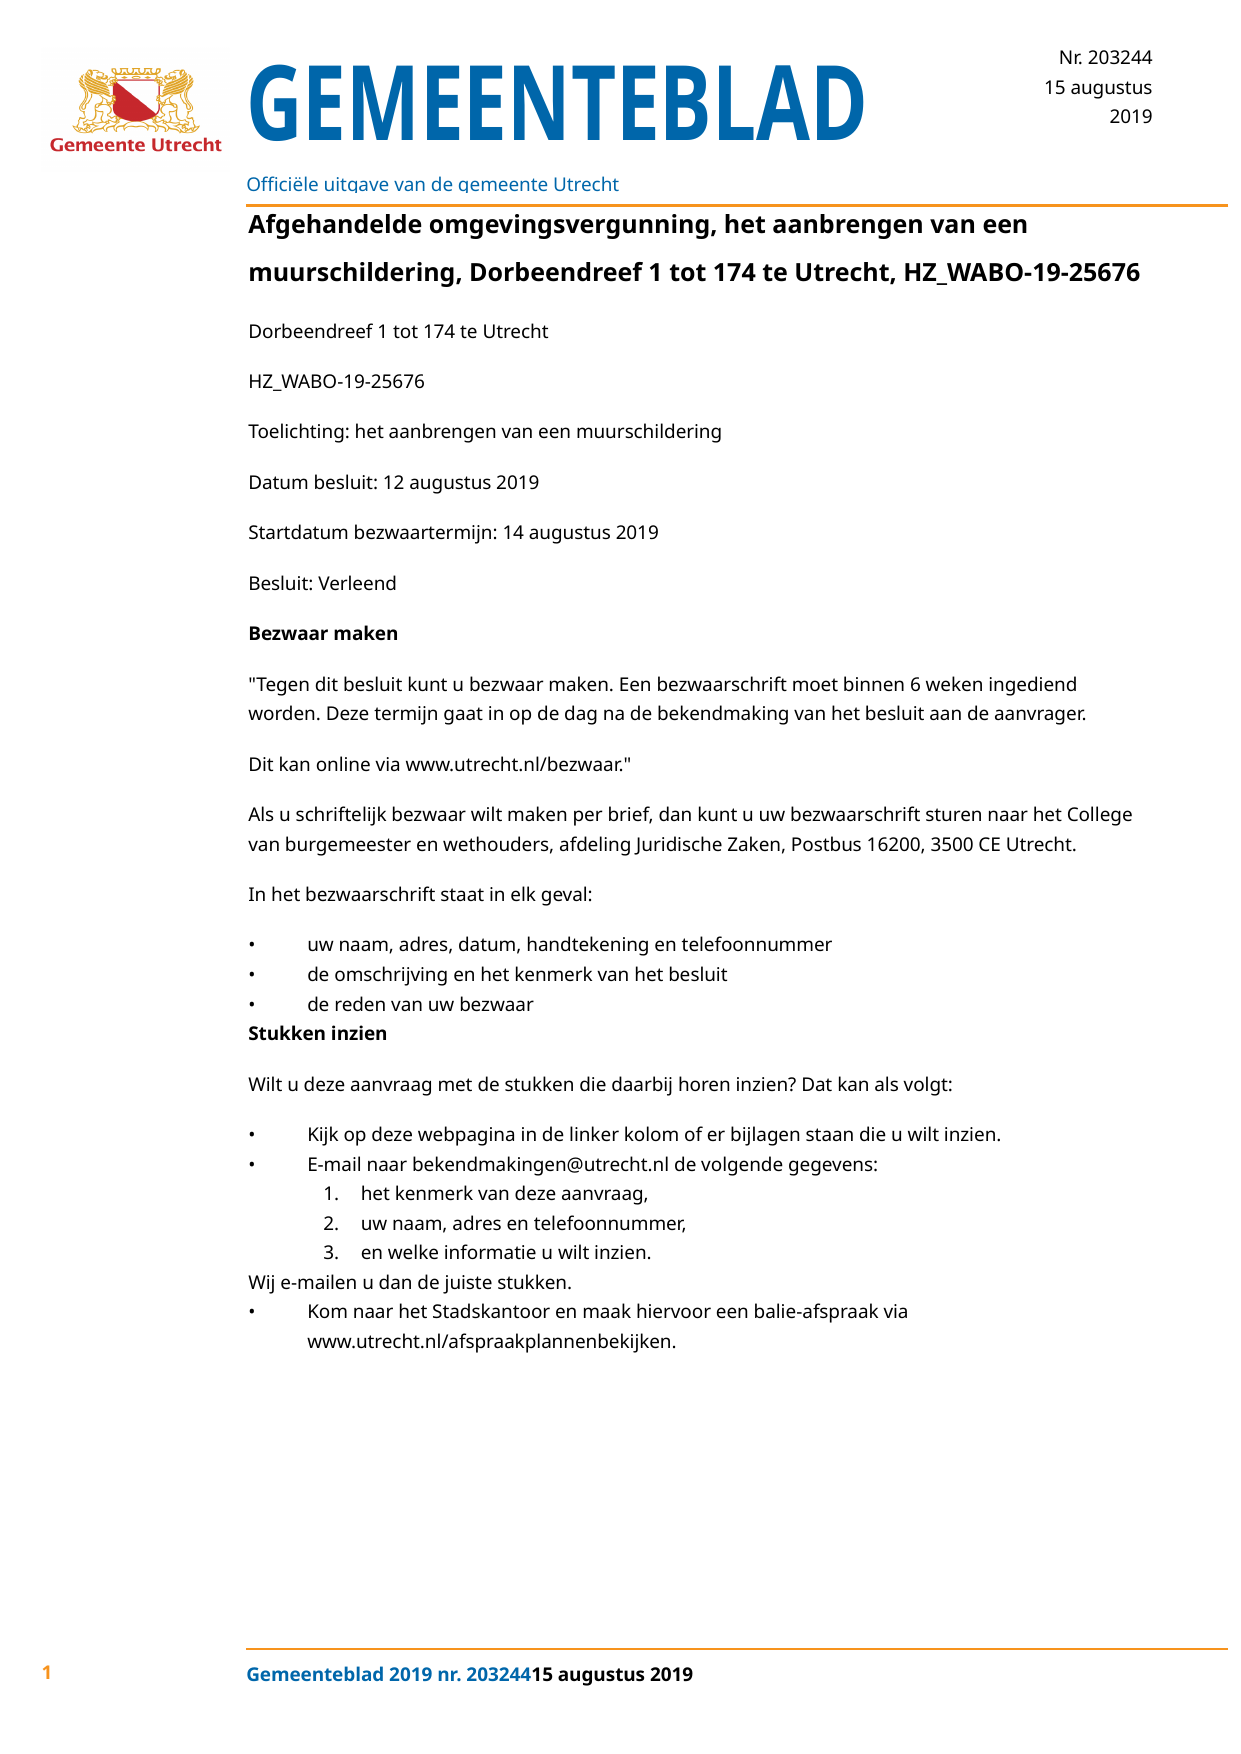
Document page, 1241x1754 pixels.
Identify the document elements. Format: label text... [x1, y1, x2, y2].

list de omschrijving en het kenmerk van het besluit [248, 961, 1152, 987]
text Dit kan online via www.utrecht.nl/bezwaar." [248, 751, 1152, 777]
text Als u schriftelijk bezwaar wilt maken per brief, dan kunt u uw bezwaarschrift sturen naar het College van burgemeester en wethouders, afdeling Juridische Zaken, Postbus 16200, 3500 CE Utrecht. [248, 801, 1152, 857]
list E-mail naar bekendmakingen@utrecht.nl de volgende gegevens: [248, 1151, 1152, 1177]
list uw naam, adres en telefoonnummer, [323, 1210, 1152, 1236]
text Besluit: Verleend [248, 570, 1152, 596]
list Kom naar het Stadskantoor en maak hiervoor een balie-afspraak via www.utrecht.nl/afspraakplannenbekijken. [248, 1299, 1152, 1354]
text Afgehandelde omgevingsvergunning, het aanbrengen van een muurschildering, Dorbeendreef 1 tot 174 te Utrecht, HZ_WABO-19-25676 [248, 207, 1152, 288]
list uw naam, adres, datum, handtekening en telefoonnummer [248, 932, 1152, 957]
text Toelichting: het aanbrengen van een muurschildering [248, 419, 1152, 444]
list Kijk op deze webpagina in de linker kolom of er bijlagen staan die u wilt inzien. [248, 1121, 1152, 1147]
text Bezwaar maken [248, 620, 1152, 646]
text Wilt u deze aanvraag met de stukken die daarbij horen inzien? Dat kan als volgt: [248, 1071, 1152, 1097]
text Startdatum bezwaartermijn: 14 augustus 2019 [248, 519, 1152, 545]
picture [41, 47, 231, 172]
text Wij e-mailen u dan de juiste stukken. [248, 1269, 1152, 1295]
text Datum besluit: 12 augustus 2019 [248, 469, 1152, 495]
list het kenmerk van deze aanvraag, [323, 1180, 1152, 1206]
list en welke informatie u wilt inzien. [323, 1239, 1152, 1265]
text HZ_WABO-19-25676 [248, 368, 1152, 394]
text In het bezwaarschrift staat in elk geval: [248, 881, 1152, 907]
text Dorbeendreef 1 tot 174 te Utrecht [248, 318, 1152, 344]
text "Tegen dit besluit kunt u bezwaar maken. Een bezwaarschrift moet binnen 6 weken ingediend worden. Deze termijn gaat in op de dag na de bekendmaking van het besluit aan de aanvrager. [248, 671, 1152, 726]
text Stukken inzien [248, 1020, 1152, 1046]
list de reden van uw bezwaar [248, 991, 1152, 1017]
